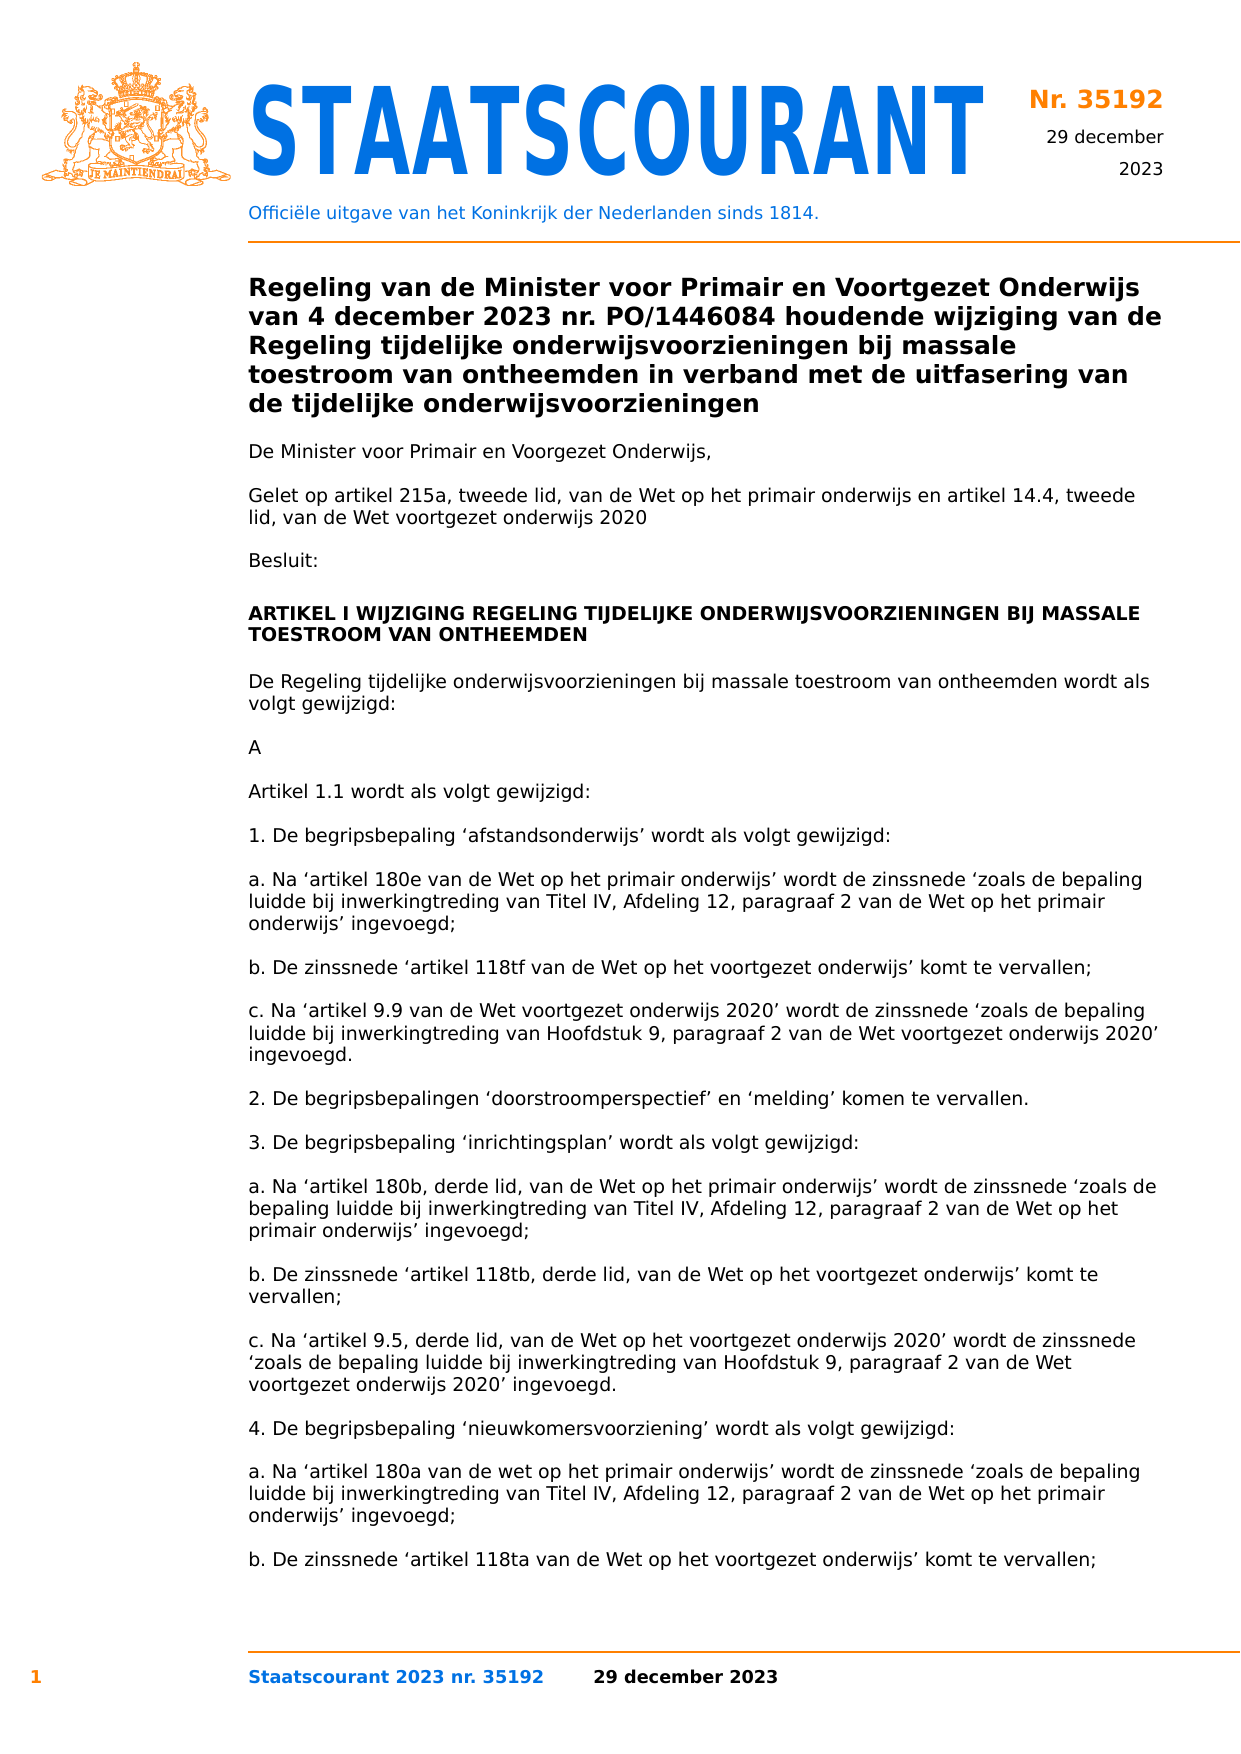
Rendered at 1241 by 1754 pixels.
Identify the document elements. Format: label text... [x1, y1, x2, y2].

text b. De zinssnede ‘artikel 118tb, derde lid, van de Wet op het voortgezet onderwijs’ komt te vervallen; [248, 1264, 1163, 1308]
text a. Na ‘artikel 180a van de wet op het primair onderwijs’ wordt de zinssnede ‘zoals de bepaling luidde bij inwerkingtreding van Titel IV, Afdeling 12, paragraaf 2 van de Wet op het primair onderwijs’ ingevoegd; [248, 1461, 1163, 1527]
text Besluit: [248, 550, 1163, 572]
text 3. De begripsbepaling ‘inrichtingsplan’ wordt als volgt gewijzigd: [248, 1132, 1163, 1154]
text Gelet op artikel 215a, tweede lid, van de Wet op het primair onderwijs en artikel 14.4, tweede lid, van de Wet voortgezet onderwijs 2020 [248, 484, 1163, 528]
table_cell 2023 [998, 153, 1240, 203]
text De Minister voor Primair en Voorgezet Onderwijs, [248, 441, 1163, 463]
table_cell Officiële uitgave van het Koninkrijk der Nederlanden sinds 1814. [248, 203, 1240, 241]
text c. Na ‘artikel 9.9 van de Wet voortgezet onderwijs 2020’ wordt de zinssnede ‘zoals de bepaling luidde bij inwerkingtreding van Hoofdstuk 9, paragraaf 2 van de Wet voortgezet onderwijs 2020’ ingevoegd. [248, 1000, 1163, 1066]
text 2. De begripsbepalingen ‘doorstroomperspectief’ en ‘melding’ komen te vervallen. [248, 1088, 1163, 1110]
table_cell 29 december [998, 121, 1240, 153]
text 1. De begripsbepaling ‘afstandsonderwijs’ wordt als volgt gewijzigd: [248, 825, 1163, 847]
text A [248, 737, 1163, 759]
text 4. De begripsbepaling ‘nieuwkomersvoorziening’ wordt als volgt gewijzigd: [248, 1417, 1163, 1439]
table_header Nr. 35192 [998, 62, 1240, 121]
text a. Na ‘artikel 180b, derde lid, van de Wet op het primair onderwijs’ wordt de zinssnede ‘zoals de bepaling luidde bij inwerkingtreding van Titel IV, Afdeling 12, paragraaf 2 van de Wet op het primair onderwijs’ ingevoegd; [248, 1176, 1163, 1242]
subtitle ARTIKEL I WIJZIGING REGELING TIJDELIJKE ONDERWIJSVOORZIENINGEN BIJ MASSALE TOESTROOM VAN ONTHEEMDEN [248, 602, 1163, 646]
text a. Na ‘artikel 180e van de Wet op het primair onderwijs’ wordt de zinssnede ‘zoals de bepaling luidde bij inwerkingtreding van Titel IV, Afdeling 12, paragraaf 2 van de Wet op het primair onderwijs’ ingevoegd; [248, 869, 1163, 935]
text c. Na ‘artikel 9.5, derde lid, van de Wet op het voortgezet onderwijs 2020’ wordt de zinssnede ‘zoals de bepaling luidde bij inwerkingtreding van Hoofdstuk 9, paragraaf 2 van de Wet voortgezet onderwijs 2020’ ingevoegd. [248, 1329, 1163, 1396]
text De Regeling tijdelijke onderwijsvoorzieningen bij massale toestroom van ontheemden wordt als volgt gewijzigd: [248, 671, 1163, 715]
text b. De zinssnede ‘artikel 118ta van de Wet op het voortgezet onderwijs’ komt te vervallen; [248, 1549, 1163, 1571]
subtitle Regeling van de Minister voor Primair en Voortgezet Onderwijs van 4 december 2023 nr. PO/1446084 houdende wijziging van de Regeling tijdelijke onderwijsvoorzieningen bij massale toestroom van ontheemden in verband met de uitfasering van de tijdelijke onderwijsvoorzieningen [248, 273, 1163, 419]
text Artikel 1.1 wordt als volgt gewijzigd: [248, 781, 1163, 803]
table_header STAATSCOURANT [248, 62, 998, 203]
table_header [25, 62, 248, 241]
text b. De zinssnede ‘artikel 118tf van de Wet op het voortgezet onderwijs’ komt te vervallen; [248, 957, 1163, 978]
picture [41, 62, 231, 186]
